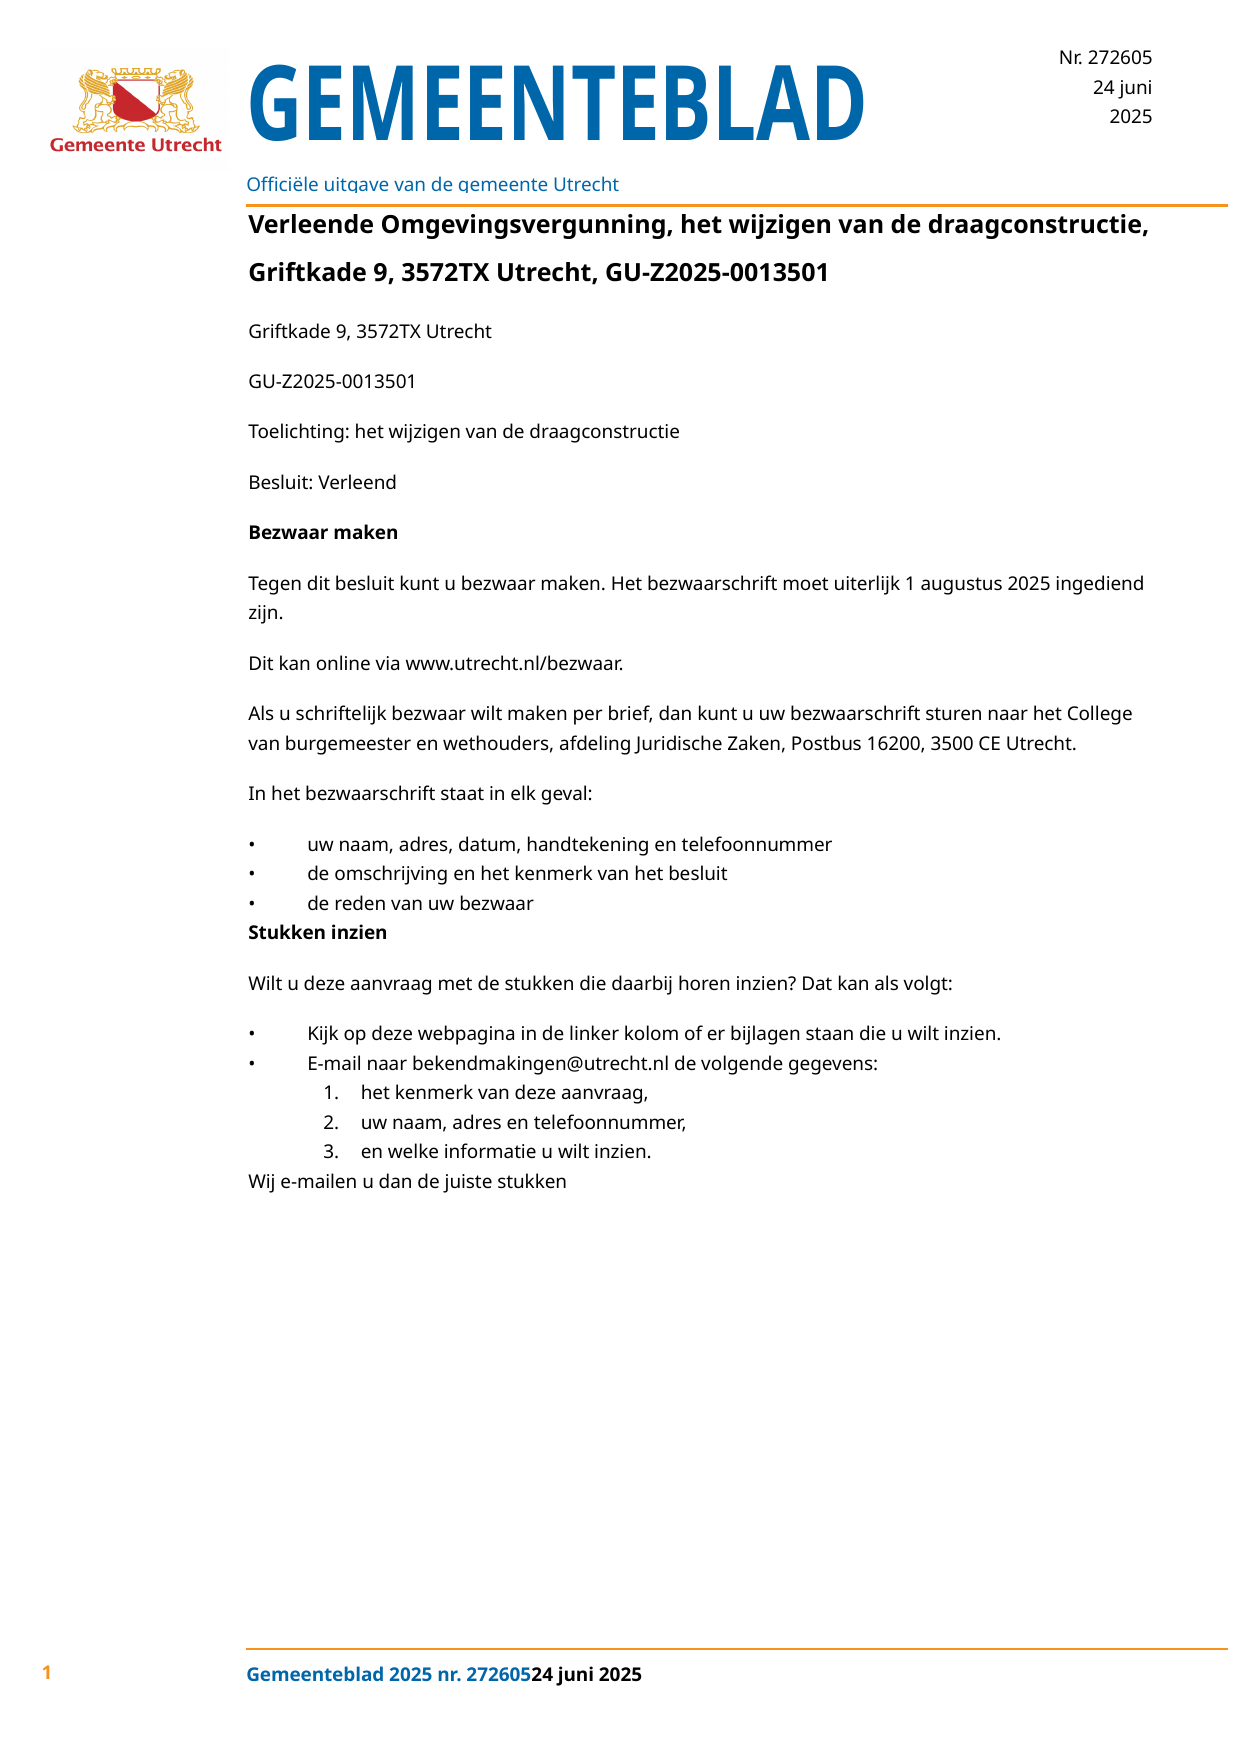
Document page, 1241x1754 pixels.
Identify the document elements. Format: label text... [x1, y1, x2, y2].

list uw naam, adres en telefoonnummer, [323, 1109, 1152, 1135]
text Griftkade 9, 3572TX Utrecht [248, 318, 1152, 344]
text Toelichting: het wijzigen van de draagconstructie [248, 419, 1152, 444]
list Kijk op deze webpagina in de linker kolom of er bijlagen staan die u wilt inzien. [248, 1020, 1152, 1046]
text Als u schriftelijk bezwaar wilt maken per brief, dan kunt u uw bezwaarschrift sturen naar het College van burgemeester en wethouders, afdeling Juridische Zaken, Postbus 16200, 3500 CE Utrecht. [248, 700, 1152, 756]
text Besluit: Verleend [248, 469, 1152, 495]
list uw naam, adres, datum, handtekening en telefoonnummer [248, 831, 1152, 857]
text Tegen dit besluit kunt u bezwaar maken. Het bezwaarschrift moet uiterlijk 1 augustus 2025 ingediend zijn. [248, 570, 1152, 625]
text Bezwaar maken [248, 519, 1152, 545]
text GU-Z2025-0013501 [248, 368, 1152, 394]
picture [41, 47, 231, 172]
list de reden van uw bezwaar [248, 890, 1152, 916]
list E-mail naar bekendmakingen@utrecht.nl de volgende gegevens: [248, 1050, 1152, 1076]
text In het bezwaarschrift staat in elk geval: [248, 780, 1152, 806]
list en welke informatie u wilt inzien. [323, 1139, 1152, 1164]
text Stukken inzien [248, 919, 1152, 945]
text Verleende Omgevingsvergunning, het wijzigen van de draagconstructie, Griftkade 9, 3572TX Utrecht, GU-Z2025-0013501 [248, 207, 1152, 288]
text Dit kan online via www.utrecht.nl/bezwaar. [248, 650, 1152, 676]
list het kenmerk van deze aanvraag, [323, 1079, 1152, 1105]
list de omschrijving en het kenmerk van het besluit [248, 860, 1152, 886]
text Wij e-mailen u dan de juiste stukken [248, 1168, 1152, 1194]
text Wilt u deze aanvraag met de stukken die daarbij horen inzien? Dat kan als volgt: [248, 970, 1152, 996]
